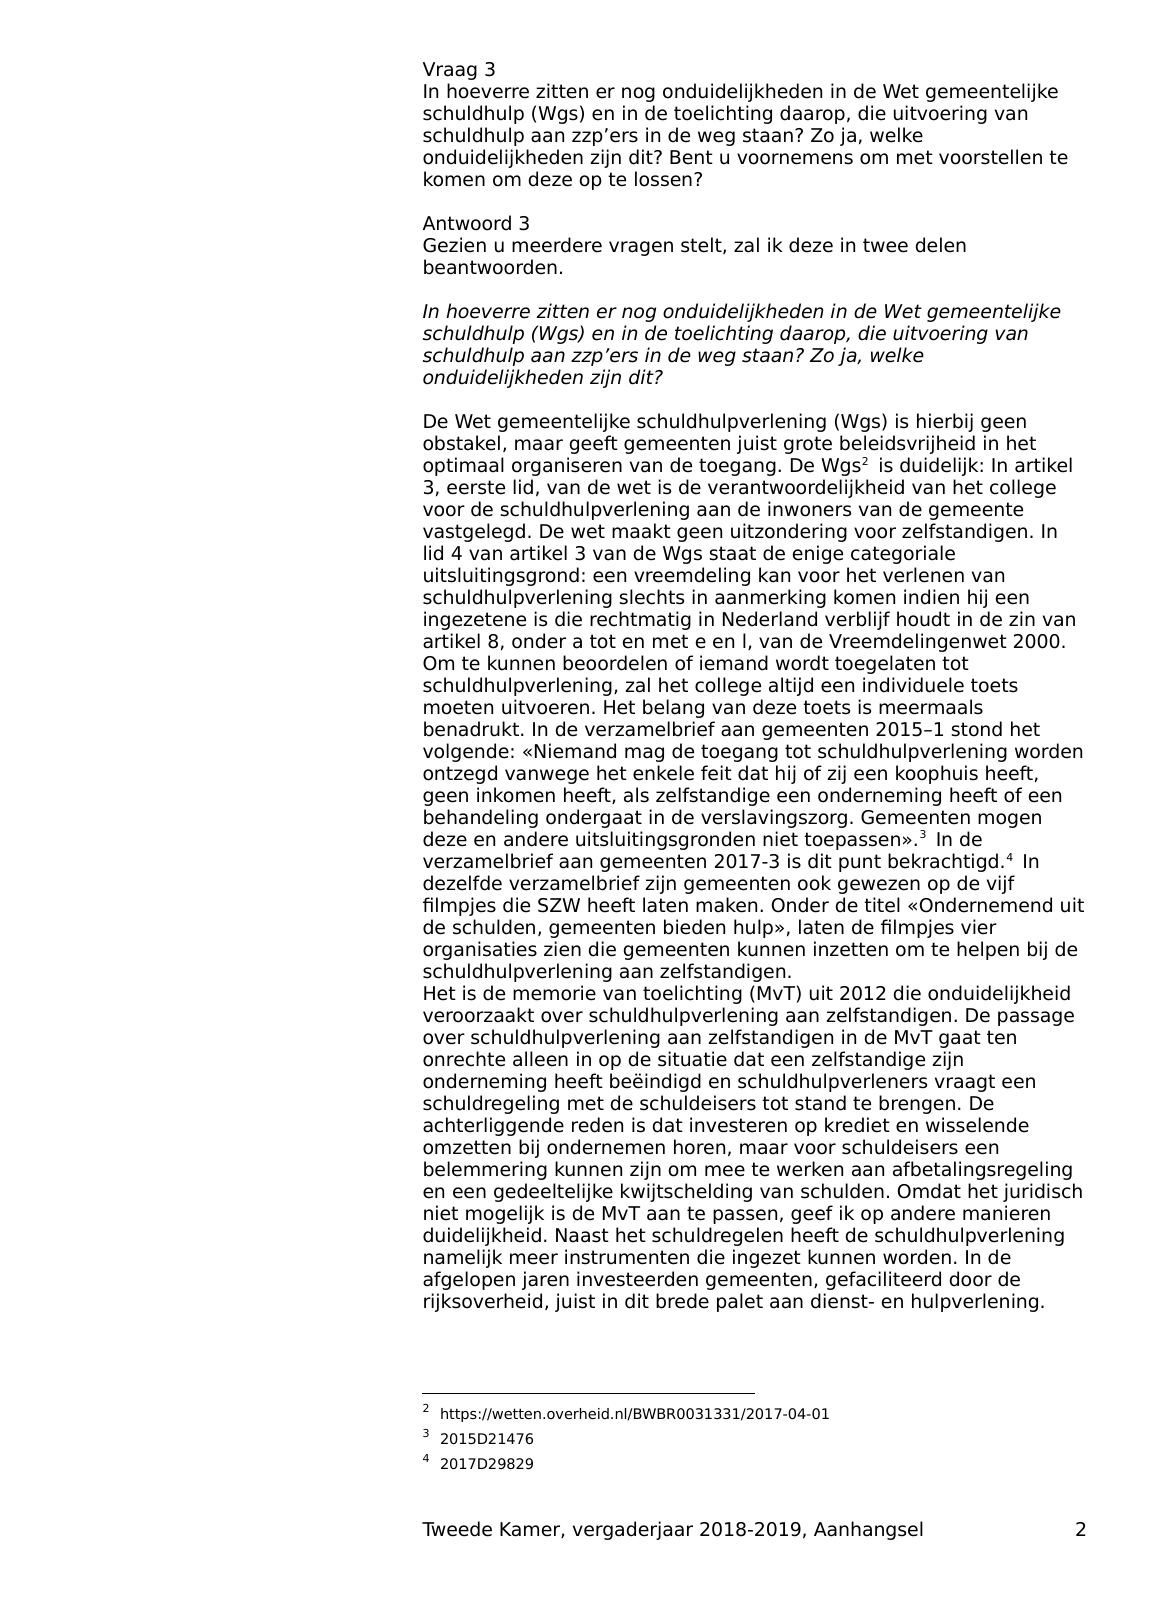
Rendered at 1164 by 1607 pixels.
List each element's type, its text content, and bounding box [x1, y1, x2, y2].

text In hoeverre zitten er nog onduidelijkheden in de Wet gemeentelijke schuldhulp (Wgs) en in de toelichting daarop, die uitvoering van schuldhulp aan zzp’ers in de weg staan? Zo ja, welke onduidelijkheden zijn dit? [422, 301, 1087, 389]
text Het is de memorie van toelichting (MvT) uit 2012 die onduidelijkheid veroorzaakt over schuldhulpverlening aan zelfstandigen. De passage over schuldhulpverlening aan zelfstandigen in de MvT gaat ten onrechte alleen in op de situatie dat een zelfstandige zijn onderneming heeft beëindigd en schuldhulpverleners vraagt een schuldregeling met de schuldeisers tot stand te brengen. De achterliggende reden is dat investeren op krediet en wisselende omzetten bij ondernemen horen, maar voor schuldeisers een belemmering kunnen zijn om mee te werken aan afbetalingsregeling en een gedeeltelijke kwijtschelding van schulden. Omdat het juridisch niet mogelijk is de MvT aan te passen, geef ik op andere manieren duidelijkheid. Naast het schuldregelen heeft de schuldhulpverlening namelijk meer instrumenten die ingezet kunnen worden. In de afgelopen jaren investeerden gemeenten, gefaciliteerd door de rijksoverheid, juist in dit brede palet aan dienst- en hulpverlening. [422, 983, 1087, 1312]
text De Wet gemeentelijke schuldhulpverlening (Wgs) is hierbij geen obstakel, maar geeft gemeenten juist grote beleidsvrijheid in het optimaal organiseren van de toegang. De Wgs is duidelijk: In artikel 3, eerste lid, van de wet is de verantwoordelijkheid van het college voor de schuldhulpverlening aan de inwoners van de gemeente vastgelegd. De wet maakt geen uitzondering voor zelfstandigen. In lid 4 van artikel 3 van de Wgs staat de enige categoriale uitsluitingsgrond: een vreemdeling kan voor het verlenen van schuldhulpverlening slechts in aanmerking komen indien hij een ingezetene is die rechtmatig in Nederland verblijf houdt in de zin van artikel 8, onder a tot en met e en l, van de Vreemdelingenwet 2000. [422, 411, 1087, 653]
text 2015D21476 [422, 1427, 1087, 1449]
text Vraag 3 [422, 59, 1087, 81]
text 2017D29829 [422, 1452, 1087, 1474]
text In hoeverre zitten er nog onduidelijkheden in de Wet gemeentelijke schuldhulp (Wgs) en in de toelichting daarop, die uitvoering van schuldhulp aan zzp’ers in de weg staan? Zo ja, welke onduidelijkheden zijn dit? Bent u voornemens om met voorstellen te komen om deze op te lossen? [422, 81, 1087, 191]
text Gezien u meerdere vragen stelt, zal ik deze in twee delen beantwoorden. [422, 235, 1087, 279]
text https://wetten.overheid.nl/BWBR0031331/2017-04-01 [422, 1402, 1087, 1424]
text Antwoord 3 [422, 213, 1087, 235]
text Om te kunnen beoordelen of iemand wordt toegelaten tot schuldhulpverlening, zal het college altijd een individuele toets moeten uitvoeren. Het belang van deze toets is meermaals benadrukt. In de verzamelbrief aan gemeenten 2015–1 stond het volgende: «Niemand mag de toegang tot schuldhulpverlening worden ontzegd vanwege het enkele feit dat hij of zij een koophuis heeft, geen inkomen heeft, als zelfstandige een onderneming heeft of een behandeling ondergaat in de verslavingszorg. Gemeenten mogen deze en andere uitsluitingsgronden niet toepassen». In de verzamelbrief aan gemeenten 2017-3 is dit punt bekrachtigd. In dezelfde verzamelbrief zijn gemeenten ook gewezen op de vijf filmpjes die SZW heeft laten maken. Onder de titel «Ondernemend uit de schulden, gemeenten bieden hulp», laten de filmpjes vier organisaties zien die gemeenten kunnen inzetten om te helpen bij de schuldhulpverlening aan zelfstandigen. [422, 653, 1087, 983]
